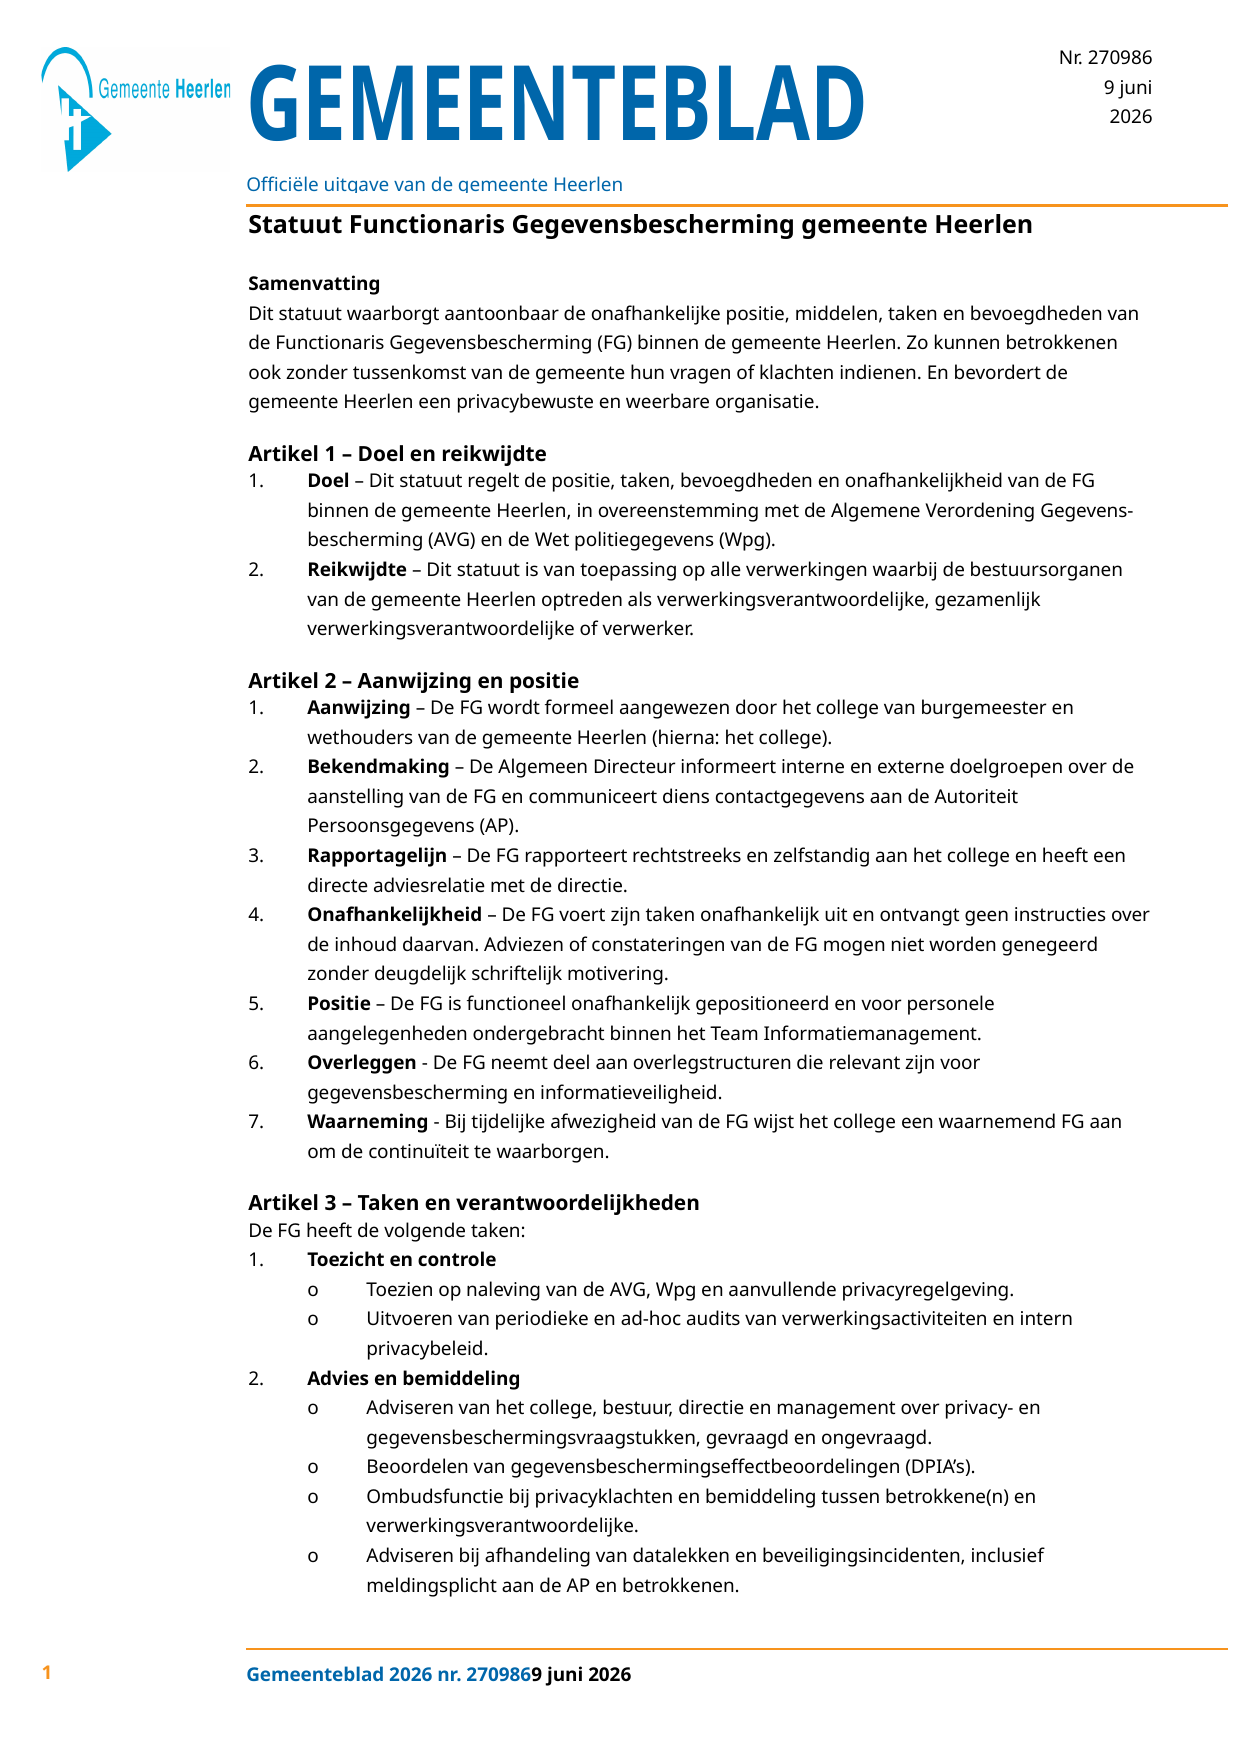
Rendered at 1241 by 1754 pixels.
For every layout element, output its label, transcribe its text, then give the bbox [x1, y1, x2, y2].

list Positie – De FG is functioneel onafhankelijk gepositioneerd en voor personele aangelegenheden ondergebracht binnen het Team Informatiemanagement. [248, 990, 1152, 1045]
list Toezien op naleving van de AVG, Wpg en aanvullende privacyregelgeving. [307, 1276, 1152, 1302]
text Artikel 3 – Taken en verantwoordelijkheden [248, 1188, 1152, 1217]
list Doel – Dit statuut regelt de positie, taken, bevoegdheden en onafhankelijkheid van de FG binnen de gemeente Heerlen, in overeenstemming met de Algemene Verordening Gegevens-bescherming (AVG) en de Wet politiegegevens (Wpg). [248, 467, 1152, 552]
list Toezicht en controle [248, 1246, 1152, 1272]
list Advies en bemiddeling [248, 1365, 1152, 1391]
text Samenvatting [248, 270, 1152, 296]
text De FG heeft de volgende taken: [248, 1217, 1152, 1243]
list Overleggen - De FG neemt deel aan overlegstructuren die relevant zijn voor gegevensbescherming en informatieveiligheid. [248, 1049, 1152, 1104]
list Adviseren van het college, bestuur, directie en management over privacy- en gegevensbeschermingsvraagstukken, gevraagd en ongevraagd. [307, 1394, 1152, 1450]
list Bekendmaking – De Algemeen Directeur informeert interne en externe doelgroepen over de aanstelling van de FG en communiceert diens contactgegevens aan de Autoriteit Persoonsgegevens (AP). [248, 753, 1152, 838]
list Waarneming - Bij tijdelijke afwezigheid van de FG wijst het college een waarnemend FG aan om de continuïteit te waarborgen. [248, 1108, 1152, 1164]
text Artikel 2 – Aanwijzing en positie [248, 666, 1152, 694]
list Uitvoeren van periodieke en ad-hoc audits van verwerkingsactiviteiten en intern privacybeleid. [307, 1306, 1152, 1361]
list Beoordelen van gegevensbeschermingseffectbeoordelingen (DPIA’s). [307, 1453, 1152, 1479]
text Dit statuut waarborgt aantoonbaar de onafhankelijke positie, middelen, taken en bevoegdheden van de Functionaris Gegevensbescherming (FG) binnen de gemeente Heerlen. Zo kunnen betrokkenen ook zonder tussenkomst van de gemeente hun vragen of klachten indienen. En bevordert de gemeente Heerlen een privacybewuste en weerbare organisatie. [248, 300, 1152, 414]
picture [41, 47, 231, 172]
list Reikwijdte – Dit statuut is van toepassing op alle verwerkingen waarbij de bestuursorganen van de gemeente Heerlen optreden als verwerkingsverantwoordelijke, gezamenlijk verwerkingsverantwoordelijke of verwerker. [248, 556, 1152, 641]
text Artikel 1 – Doel en reikwijdte [248, 439, 1152, 467]
list Rapportagelijn – De FG rapporteert rechtstreeks en zelfstandig aan het college en heeft een directe adviesrelatie met de directie. [248, 842, 1152, 897]
text Statuut Functionaris Gegevensbescherming gemeente Heerlen [248, 207, 1152, 241]
list Adviseren bij afhandeling van datalekken en beveiligingsincidenten, inclusief meldingsplicht aan de AP en betrokkenen. [307, 1542, 1152, 1598]
list Onafhankelijkheid – De FG voert zijn taken onafhankelijk uit en ontvangt geen instructies over de inhoud daarvan. Adviezen of constateringen van de FG mogen niet worden genegeerd zonder deugdelijk schriftelijk motivering. [248, 901, 1152, 986]
list Aanwijzing – De FG wordt formeel aangewezen door het college van burgemeester en wethouders van de gemeente Heerlen (hierna: het college). [248, 694, 1152, 749]
list Ombudsfunctie bij privacyklachten en bemiddeling tussen betrokkene(n) en verwerkingsverantwoordelijke. [307, 1483, 1152, 1538]
picture [41, 47, 59, 70]
